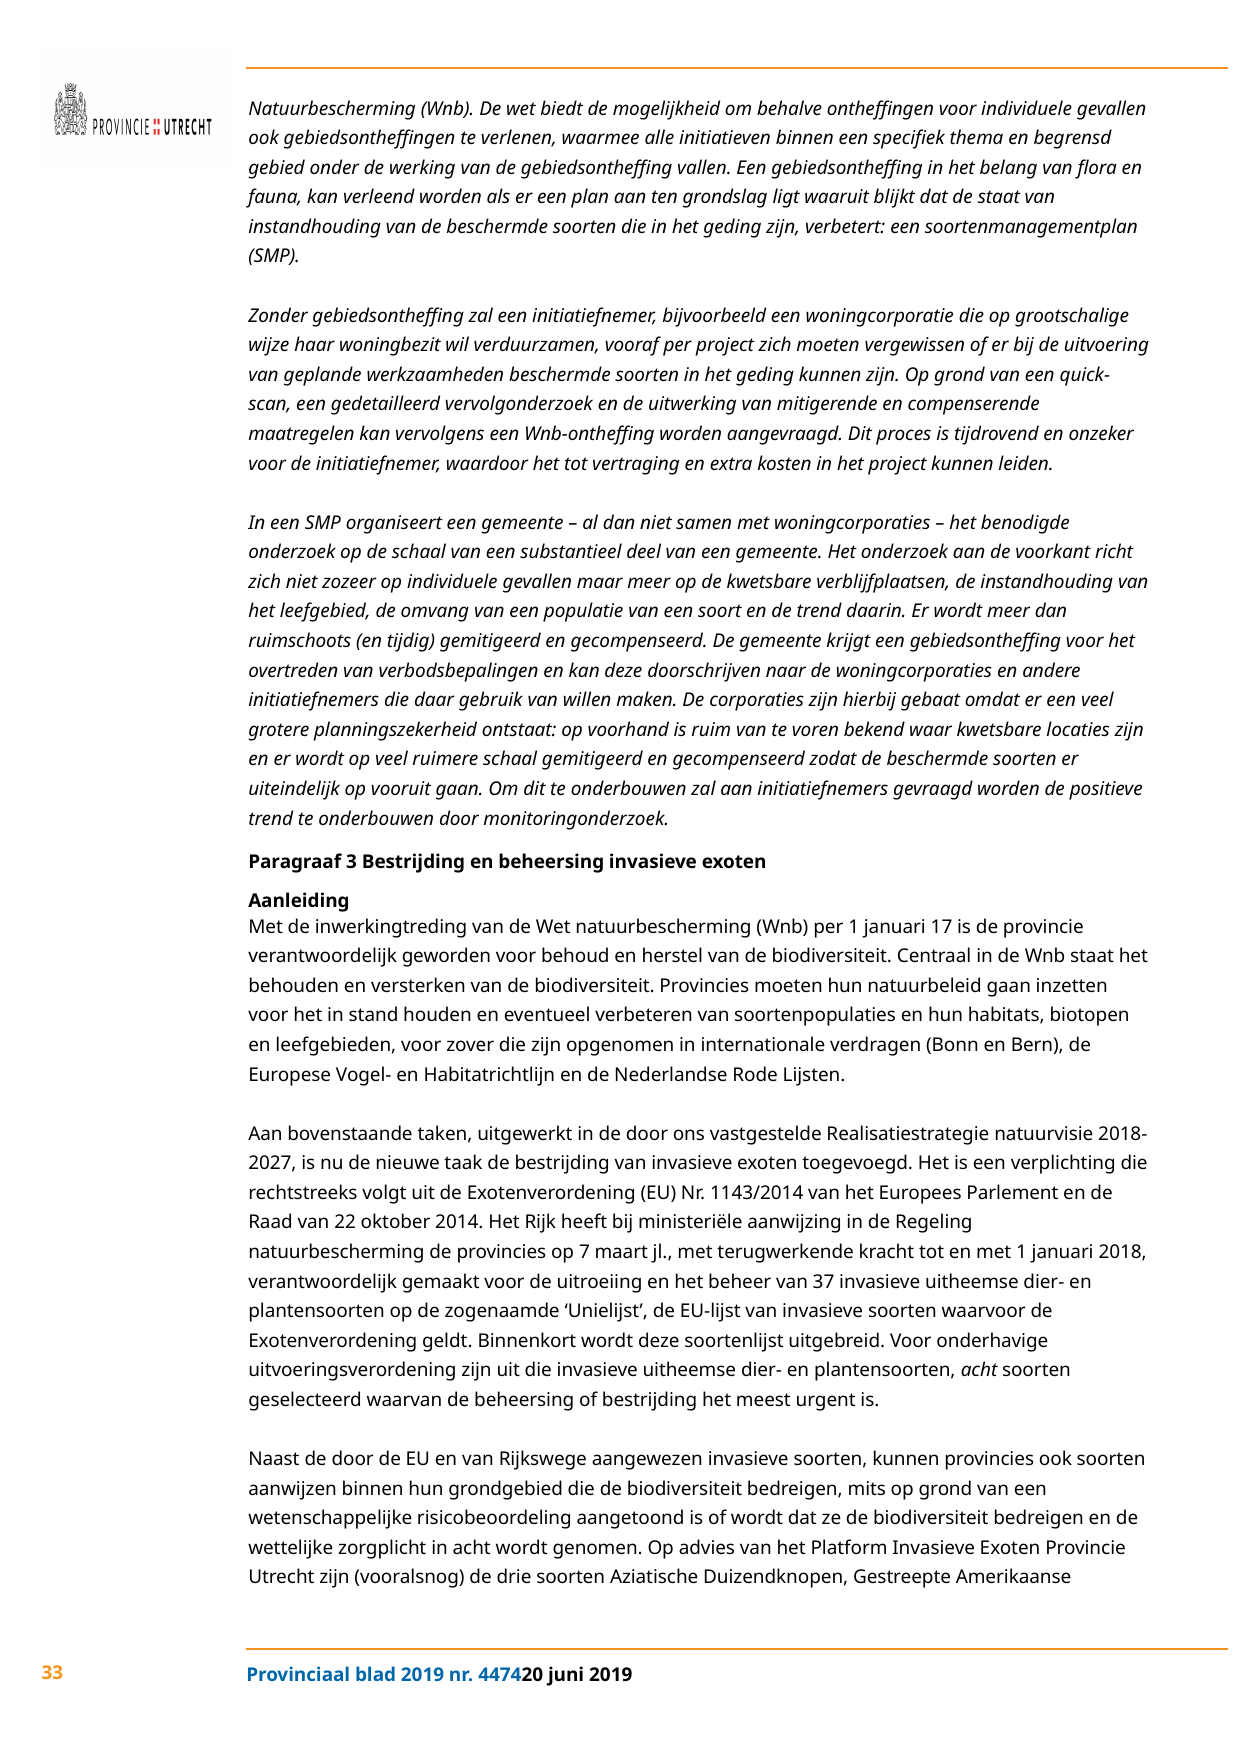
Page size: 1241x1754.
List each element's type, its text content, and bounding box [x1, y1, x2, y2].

text Aan bovenstaande taken, uitgewerkt in de door ons vastgestelde Realisatiestrategie natuurvisie 2018-2027, is nu de nieuwe taak de bestrijding van invasieve exoten toegevoegd. Het is een verplichting die rechtstreeks volgt uit de Exotenverordening (EU) Nr. 1143/2014 van het Europees Parlement en de Raad van 22 oktober 2014. Het Rijk heeft bij ministeriële aanwijzing in de Regeling natuurbescherming de provincies op 7 maart jl., met terugwerkende kracht tot en met 1 januari 2018, verantwoordelijk gemaakt voor de uitroeiing en het beheer van 37 invasieve uitheemse dier- en plantensoorten op de zogenaamde ‘Unielijst’, de EU-lijst van invasieve soorten waarvoor de Exotenverordening geldt. Binnenkort wordt deze soortenlijst uitgebreid. Voor onderhavige uitvoeringsverordening zijn uit die invasieve uitheemse dier- en plantensoorten, acht soorten geselecteerd waarvan de beheersing of bestrijding het meest urgent is. [248, 1120, 1152, 1412]
text Natuurbescherming (Wnb). De wet biedt de mogelijkheid om behalve ontheffingen voor individuele gevallen ook gebiedsontheffingen te verlenen, waarmee alle initiatieven binnen een specifiek thema en begrensd gebied onder de werking van de gebiedsontheffing vallen. Een gebiedsontheffing in het belang van flora en fauna, kan verleend worden als er een plan aan ten grondslag ligt waaruit blijkt dat de staat van instandhouding van de beschermde soorten die in het geding zijn, verbetert: een soortenmanagementplan (SMP). [248, 95, 1152, 268]
text Aanleiding [248, 887, 1152, 913]
text Paragraaf 3 Bestrijding en beheersing invasieve exoten [248, 848, 1152, 874]
text Naast de door de EU en van Rijkswege aangewezen invasieve soorten, kunnen provincies ook soorten aanwijzen binnen hun grondgebied die de biodiversiteit bedreigen, mits op grond van een wetenschappelijke risicobeoordeling aangetoond is of wordt dat ze de biodiversiteit bedreigen en de wettelijke zorgplicht in acht wordt genomen. Op advies van het Platform Invasieve Exoten Provincie Utrecht zijn (vooralsnog) de drie soorten Aziatische Duizendknopen, Gestreepte Amerikaanse [248, 1445, 1152, 1589]
text Zonder gebiedsontheffing zal een initiatiefnemer, bijvoorbeeld een woningcorporatie die op grootschalige wijze haar woningbezit wil verduurzamen, vooraf per project zich moeten vergewissen of er bij de uitvoering van geplande werkzaamheden beschermde soorten in het geding kunnen zijn. Op grond van een quick-scan, een gedetailleerd vervolgonderzoek en de uitwerking van mitigerende en compenserende maatregelen kan vervolgens een Wnb-ontheffing worden aangevraagd. Dit proces is tijdrovend en onzeker voor de initiatiefnemer, waardoor het tot vertraging en extra kosten in het project kunnen leiden. [248, 302, 1152, 476]
text In een SMP organiseert een gemeente – al dan niet samen met woningcorporaties – het benodigde onderzoek op de schaal van een substantieel deel van een gemeente. Het onderzoek aan de voorkant richt zich niet zozeer op individuele gevallen maar meer op de kwetsbare verblijfplaatsen, de instandhouding van het leefgebied, de omvang van een populatie van een soort en de trend daarin. Er wordt meer dan ruimschoots (en tijdig) gemitigeerd en gecompenseerd. De gemeente krijgt een gebiedsontheffing voor het overtreden van verbodsbepalingen en kan deze doorschrijven naar de woningcorporaties en andere initiatiefnemers die daar gebruik van willen maken. De corporaties zijn hierbij gebaat omdat er een veel grotere planningszekerheid ontstaat: op voorhand is ruim van te voren bekend waar kwetsbare locaties zijn en er wordt op veel ruimere schaal gemitigeerd en gecompenseerd zodat de beschermde soorten er uiteindelijk op vooruit gaan. Om dit te onderbouwen zal aan initiatiefnemers gevraagd worden de positieve trend te onderbouwen door monitoringonderzoek. [248, 509, 1152, 831]
picture [41, 47, 231, 172]
text Met de inwerkingtreding van de Wet natuurbescherming (Wnb) per 1 januari 17 is de provincie verantwoordelijk geworden voor behoud en herstel van de biodiversiteit. Centraal in de Wnb staat het behouden en versterken van de biodiversiteit. Provincies moeten hun natuurbeleid gaan inzetten voor het in stand houden en eventueel verbeteren van soortenpopulaties en hun habitats, biotopen en leefgebieden, voor zover die zijn opgenomen in internationale verdragen (Bonn en Bern), de Europese Vogel- en Habitatrichtlijn en de Nederlandse Rode Lijsten. [248, 913, 1152, 1087]
